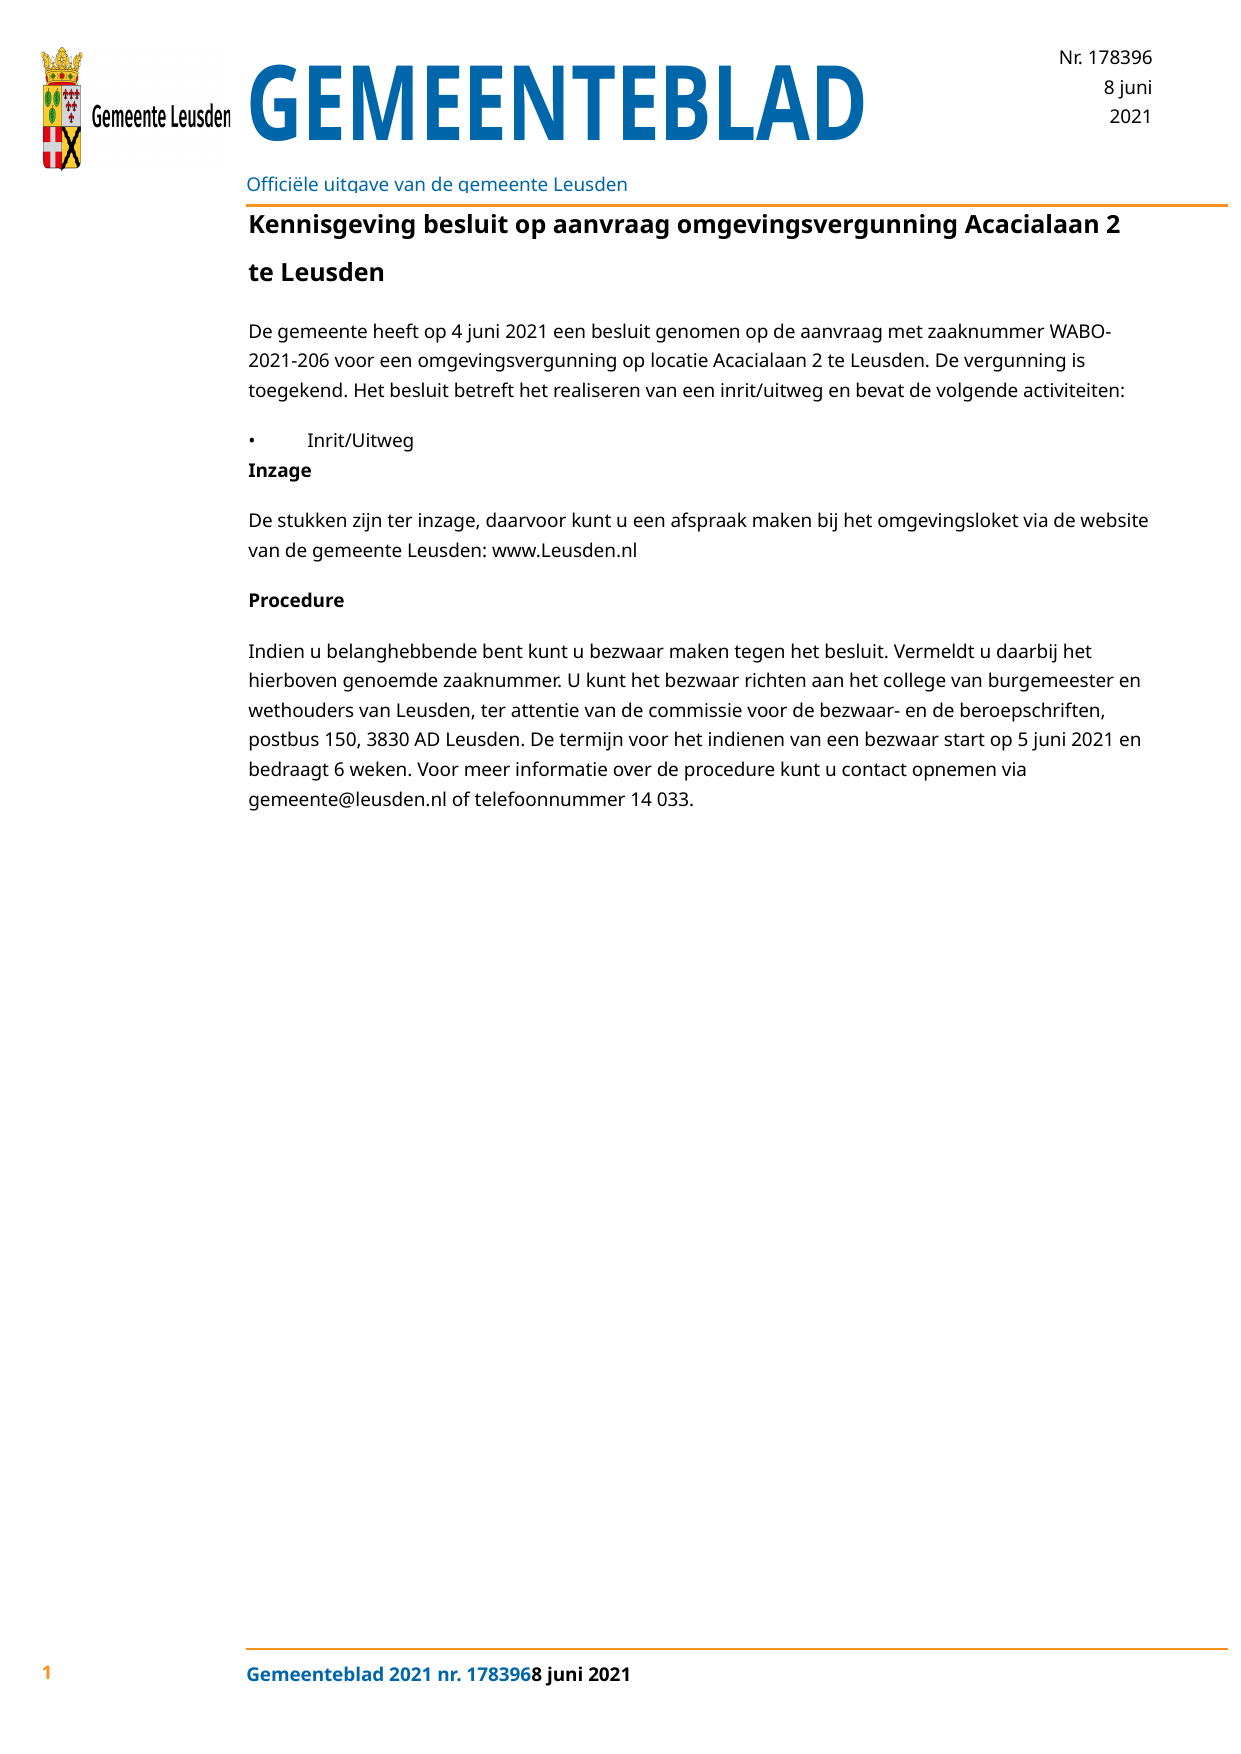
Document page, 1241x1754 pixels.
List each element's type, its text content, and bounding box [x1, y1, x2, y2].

text Kennisgeving besluit op aanvraag omgevingsvergunning Acacialaan 2 te Leusden [248, 207, 1152, 288]
text Indien u belanghebbende bent kunt u bezwaar maken tegen het besluit. Vermeldt u daarbij het hierboven genoemde zaaknummer. U kunt het bezwaar richten aan het college van burgemeester en wethouders van Leusden, ter attentie van de commissie voor de bezwaar- en de beroepschriften, postbus 150, 3830 AD Leusden. De termijn voor het indienen van een bezwaar start op 5 juni 2021 en bedraagt 6 weken. Voor meer informatie over de procedure kunt u contact opnemen via gemeente@leusden.nl of telefoonnummer 14 033. [248, 638, 1152, 812]
text De stukken zijn ter inzage, daarvoor kunt u een afspraak maken bij het omgevingsloket via de website van de gemeente Leusden: www.Leusden.nl [248, 507, 1152, 563]
text Procedure [248, 587, 1152, 613]
text Inzage [248, 457, 1152, 483]
text De gemeente heeft op 4 juni 2021 een besluit genomen op de aanvraag met zaaknummer WABO-2021-206 voor een omgevingsvergunning op locatie Acacialaan 2 te Leusden. De vergunning is toegekend. Het besluit betreft het realiseren van een inrit/uitweg en bevat de volgende activiteiten: [248, 318, 1152, 403]
list Inrit/Uitweg [248, 427, 1152, 453]
picture [41, 47, 231, 172]
